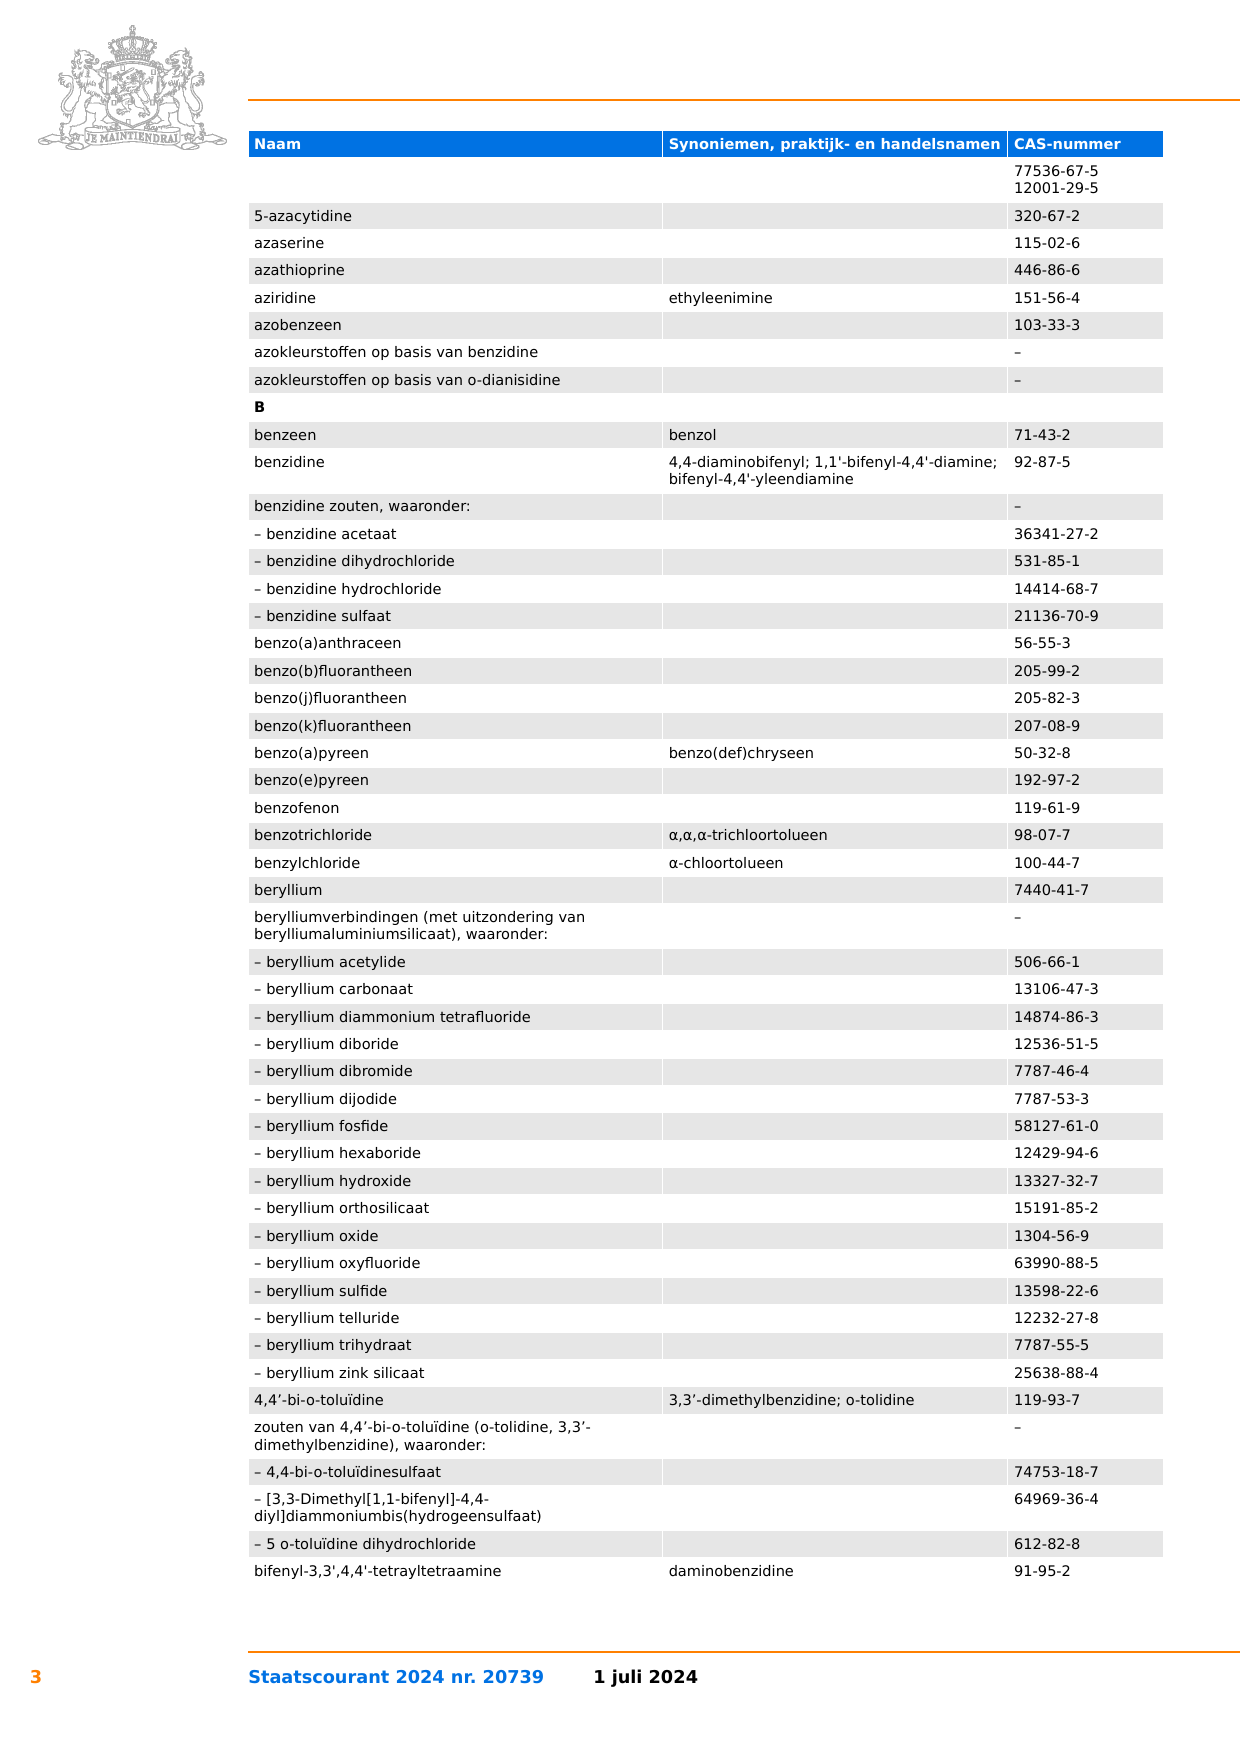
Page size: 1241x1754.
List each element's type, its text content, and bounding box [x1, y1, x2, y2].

table_cell 50-32-8 [1008, 740, 1163, 767]
table_cell – 4,4-bi-o-toluïdinesulfaat [249, 1459, 662, 1485]
table_cell 71-43-2 [1008, 422, 1163, 448]
table_cell 12232-27-8 [1008, 1305, 1163, 1331]
table_cell – [1008, 340, 1163, 366]
table_cell – beryllium diboride [249, 1031, 662, 1057]
table_cell 13327-32-7 [1008, 1168, 1163, 1194]
table_cell 56-55-3 [1008, 631, 1163, 657]
table_cell benzo(j)fluorantheen [249, 685, 662, 712]
table_cell [663, 549, 1007, 575]
table_cell benzo(a)anthraceen [249, 631, 662, 657]
table_cell [663, 685, 1007, 712]
table_cell [663, 795, 1007, 821]
table_cell 119-61-9 [1008, 795, 1163, 821]
table_cell 13106-47-3 [1008, 976, 1163, 1003]
table_cell – beryllium hexaboride [249, 1141, 662, 1167]
table_cell 98-07-7 [1008, 823, 1163, 849]
table_cell – [1008, 367, 1163, 393]
table_cell 7440-41-7 [1008, 877, 1163, 903]
table_cell [663, 367, 1007, 393]
table_cell 77536-67-5 12001-29-5 [1008, 158, 1163, 202]
table_cell – benzidine sulfaat [249, 603, 662, 629]
table_cell – [1008, 494, 1163, 520]
table_cell berylliumverbindingen (met uitzondering van berylliumaluminiumsilicaat), waaronder: [249, 905, 662, 948]
table_cell [663, 1459, 1007, 1485]
table_cell [663, 203, 1007, 229]
table_cell α-chloortolueen [663, 850, 1007, 876]
table_cell [663, 1059, 1007, 1085]
table_cell benzotrichloride [249, 823, 662, 849]
table_cell 12536-51-5 [1008, 1031, 1163, 1057]
table_cell [663, 395, 1007, 421]
table_cell [663, 158, 1007, 202]
table_cell – beryllium trihydraat [249, 1333, 662, 1359]
table_cell α,α,α-trichloortolueen [663, 823, 1007, 849]
table_cell [663, 1250, 1007, 1277]
table_cell azokleurstoffen op basis van benzidine [249, 340, 662, 366]
table_cell – beryllium dibromide [249, 1059, 662, 1085]
table_cell 13598-22-6 [1008, 1278, 1163, 1304]
table_cell benzo(k)fluorantheen [249, 713, 662, 739]
table_cell – beryllium oxyfluoride [249, 1250, 662, 1277]
table_cell – [3,3-Dimethyl[1,1-bifenyl]-4,4-diyl]diammoniumbis(hydrogeensulfaat) [249, 1486, 662, 1530]
table_cell beryllium [249, 877, 662, 903]
table_cell 4,4’-bi-o-toluïdine [249, 1387, 662, 1414]
table_cell 36341-27-2 [1008, 521, 1163, 547]
table_cell [249, 158, 662, 202]
table_cell benzo(b)fluorantheen [249, 658, 662, 684]
table_cell 7787-55-5 [1008, 1333, 1163, 1359]
table_cell benzidine [249, 449, 662, 493]
table_header Synoniemen, praktijk- en handelsnamen [663, 131, 1007, 157]
table_cell [663, 340, 1007, 366]
table_cell 205-82-3 [1008, 685, 1163, 712]
table_cell 21136-70-9 [1008, 603, 1163, 629]
table_cell [663, 230, 1007, 256]
table_cell [663, 768, 1007, 794]
table_cell azaserine [249, 230, 662, 256]
table_cell [663, 1141, 1007, 1167]
table_cell – [1008, 1415, 1163, 1458]
table_cell benzo(def)chryseen [663, 740, 1007, 767]
table_cell 92-87-5 [1008, 449, 1163, 493]
table_cell [663, 1031, 1007, 1057]
table_cell benzol [663, 422, 1007, 448]
table_cell 100-44-7 [1008, 850, 1163, 876]
table_cell [663, 631, 1007, 657]
table_cell 5-azacytidine [249, 203, 662, 229]
table_cell 205-99-2 [1008, 658, 1163, 684]
table_cell benzofenon [249, 795, 662, 821]
table_cell 74753-18-7 [1008, 1459, 1163, 1485]
table_cell [663, 1305, 1007, 1331]
table_cell [663, 976, 1007, 1003]
table_cell benzeen [249, 422, 662, 448]
table_cell [663, 1113, 1007, 1140]
table_cell – benzidine dihydrochloride [249, 549, 662, 575]
table_cell – benzidine hydrochloride [249, 576, 662, 602]
table_cell – [1008, 905, 1163, 948]
table_cell ethyleenimine [663, 285, 1007, 311]
table_cell [663, 1415, 1007, 1458]
table_cell [663, 1004, 1007, 1030]
table_cell 7787-53-3 [1008, 1086, 1163, 1112]
table_cell 151-56-4 [1008, 285, 1163, 311]
table_cell [663, 521, 1007, 547]
table_cell [663, 1360, 1007, 1386]
table_cell [663, 1223, 1007, 1249]
table_cell [663, 603, 1007, 629]
table_cell [663, 494, 1007, 520]
table_cell – benzidine acetaat [249, 521, 662, 547]
table_cell B [249, 395, 662, 421]
table_cell [663, 1486, 1007, 1530]
table_cell [663, 713, 1007, 739]
table_cell [663, 1531, 1007, 1557]
table_cell [663, 1086, 1007, 1112]
table_cell [663, 312, 1007, 339]
table_cell – beryllium orthosilicaat [249, 1196, 662, 1222]
table_cell 12429-94-6 [1008, 1141, 1163, 1167]
table_cell daminobenzidine [663, 1558, 1007, 1584]
table_cell [1008, 395, 1163, 421]
table_cell – beryllium carbonaat [249, 976, 662, 1003]
table_cell – beryllium diammonium tetrafluoride [249, 1004, 662, 1030]
table_cell [663, 877, 1007, 903]
table_cell [663, 949, 1007, 975]
table_cell azobenzeen [249, 312, 662, 339]
table_cell 58127-61-0 [1008, 1113, 1163, 1140]
table_cell 506-66-1 [1008, 949, 1163, 975]
table_cell benzo(a)pyreen [249, 740, 662, 767]
table_cell benzidine zouten, waaronder: [249, 494, 662, 520]
table_cell azathioprine [249, 258, 662, 284]
table_cell – 5 o-toluïdine dihydrochloride [249, 1531, 662, 1557]
table_cell aziridine [249, 285, 662, 311]
table_cell – beryllium fosfide [249, 1113, 662, 1140]
table_cell [663, 258, 1007, 284]
table_cell [663, 1278, 1007, 1304]
table_cell 25638-88-4 [1008, 1360, 1163, 1386]
table_cell [663, 1196, 1007, 1222]
table_cell – beryllium zink silicaat [249, 1360, 662, 1386]
table_cell [663, 1168, 1007, 1194]
table_cell [663, 576, 1007, 602]
table_header Naam [249, 131, 662, 157]
table_cell 14414-68-7 [1008, 576, 1163, 602]
table_cell 192-97-2 [1008, 768, 1163, 794]
table_cell – beryllium hydroxide [249, 1168, 662, 1194]
table_cell azokleurstoffen op basis van o-dianisidine [249, 367, 662, 393]
table_cell 91-95-2 [1008, 1558, 1163, 1584]
table_cell 15191-85-2 [1008, 1196, 1163, 1222]
picture [38, 25, 227, 150]
table_cell [663, 658, 1007, 684]
table_cell 4,4-diaminobifenyl; 1,1'-bifenyl-4,4'-diamine; bifenyl-4,4'-yleendiamine [663, 449, 1007, 493]
table_cell – beryllium sulfide [249, 1278, 662, 1304]
table_cell 207-08-9 [1008, 713, 1163, 739]
table_cell 103-33-3 [1008, 312, 1163, 339]
table_cell 320-67-2 [1008, 203, 1163, 229]
table_cell benzylchloride [249, 850, 662, 876]
table_cell 64969-36-4 [1008, 1486, 1163, 1530]
table_cell – beryllium telluride [249, 1305, 662, 1331]
table_cell 14874-86-3 [1008, 1004, 1163, 1030]
table_cell 115-02-6 [1008, 230, 1163, 256]
table_cell – beryllium acetylide [249, 949, 662, 975]
table_cell – beryllium oxide [249, 1223, 662, 1249]
table_cell 7787-46-4 [1008, 1059, 1163, 1085]
table_header CAS-nummer [1008, 131, 1163, 157]
table_cell 612-82-8 [1008, 1531, 1163, 1557]
table_cell benzo(e)pyreen [249, 768, 662, 794]
table_cell 531-85-1 [1008, 549, 1163, 575]
table_cell 63990-88-5 [1008, 1250, 1163, 1277]
table_cell 446-86-6 [1008, 258, 1163, 284]
table_cell bifenyl-3,3',4,4'-tetrayltetraamine [249, 1558, 662, 1584]
table_cell 1304-56-9 [1008, 1223, 1163, 1249]
table_cell 3,3’-dimethylbenzidine; o-tolidine [663, 1387, 1007, 1414]
table_cell [663, 905, 1007, 948]
table_cell – beryllium dijodide [249, 1086, 662, 1112]
table_cell [663, 1333, 1007, 1359]
table_cell zouten van 4,4’-bi-o-toluïdine (o-tolidine, 3,3’-dimethylbenzidine), waaronder: [249, 1415, 662, 1458]
table_cell 119-93-7 [1008, 1387, 1163, 1414]
